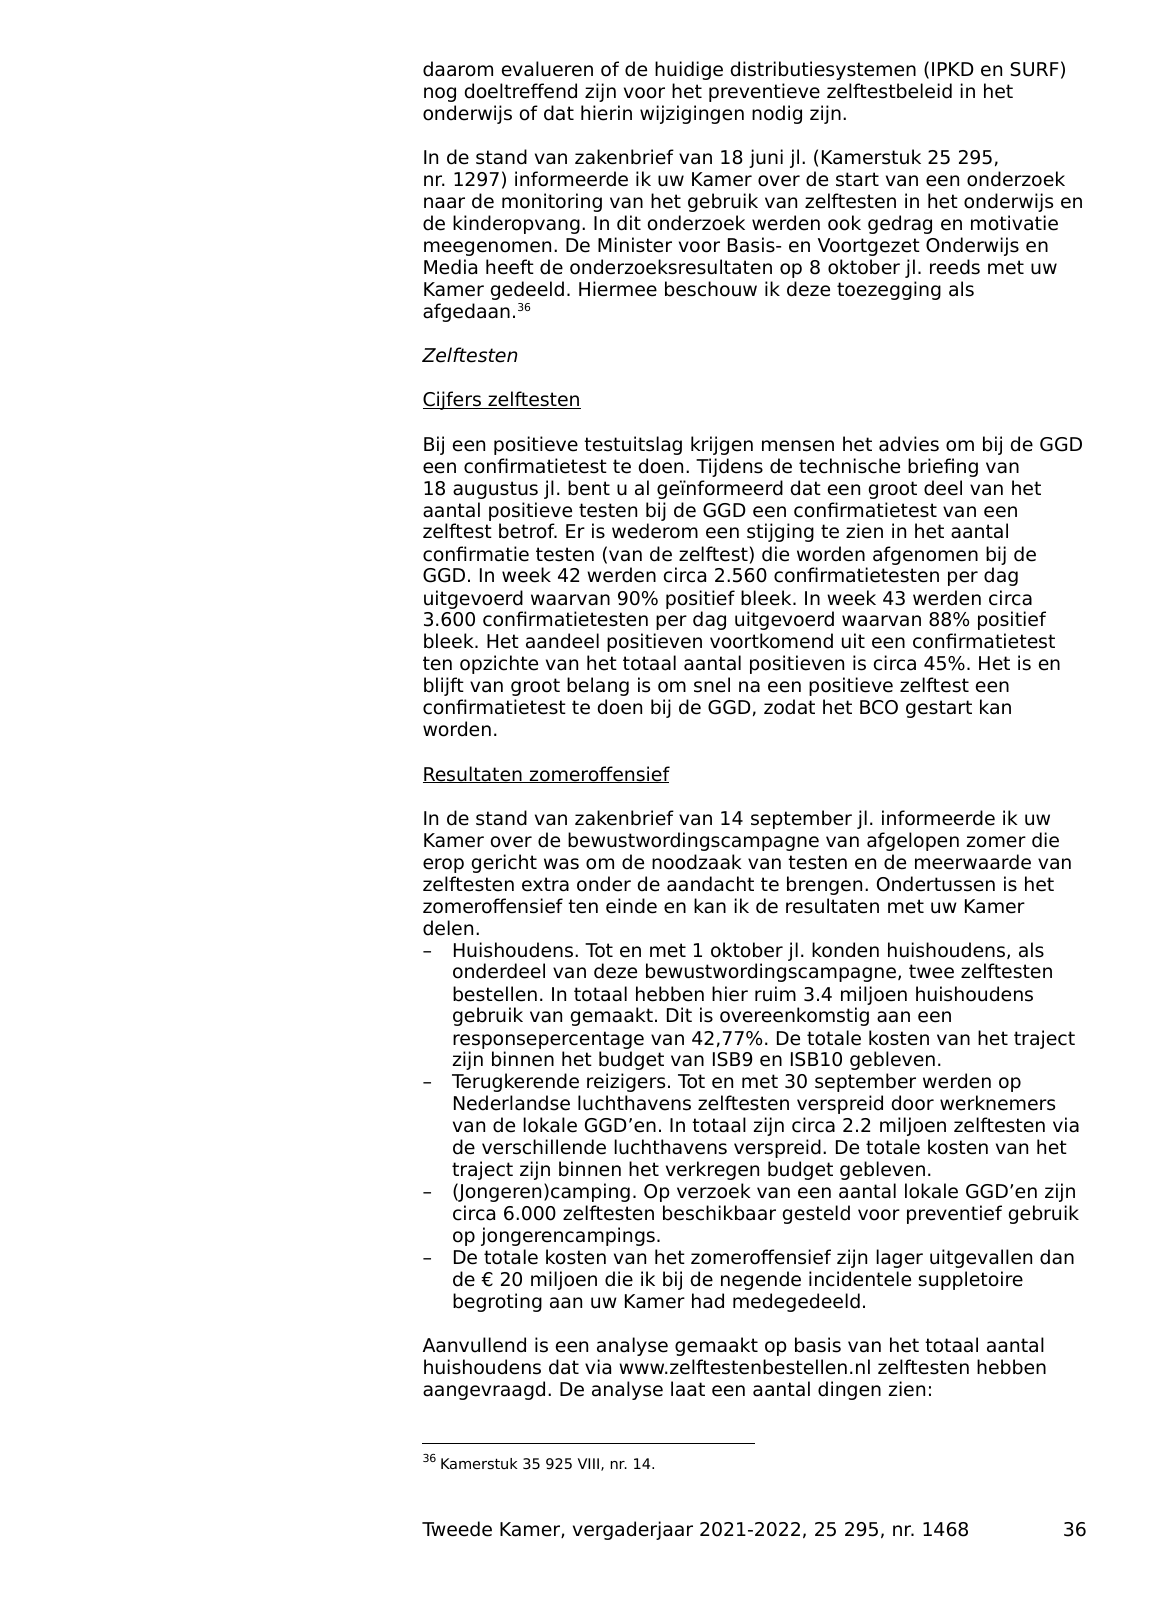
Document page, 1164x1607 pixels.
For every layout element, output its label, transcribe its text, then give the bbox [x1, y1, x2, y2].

text – Terugkerende reizigers. Tot en met 30 september werden op Nederlandse luchthavens zelftesten verspreid door werknemers van de lokale GGD’en. In totaal zijn circa 2.2 miljoen zelftesten via de verschillende luchthavens verspreid. De totale kosten van het traject zijn binnen het verkregen budget gebleven. [422, 1071, 1087, 1181]
text – (Jongeren)camping. Op verzoek van een aantal lokale GGD’en zijn circa 6.000 zelftesten beschikbaar gesteld voor preventief gebruik op jongerencampings. [422, 1181, 1087, 1247]
text In de stand van zakenbrief van 14 september jl. informeerde ik uw Kamer over de bewustwordingscampagne van afgelopen zomer die erop gericht was om de noodzaak van testen en de meerwaarde van zelftesten extra onder de aandacht te brengen. Ondertussen is het zomeroffensief ten einde en kan ik de resultaten met uw Kamer delen. [422, 808, 1087, 939]
text Aanvullend is een analyse gemaakt op basis van het totaal aantal huishoudens dat via www.zelftestenbestellen.nl zelftesten hebben aangevraagd. De analyse laat een aantal dingen zien: [422, 1335, 1087, 1401]
text Kamerstuk 35 925 VIII, nr. 14. [422, 1452, 1087, 1474]
text – De totale kosten van het zomeroffensief zijn lager uitgevallen dan de € 20 miljoen die ik bij de negende incidentele suppletoire begroting aan uw Kamer had medegedeeld. [422, 1247, 1087, 1313]
subtitle Cijfers zelftesten [422, 389, 1087, 411]
text In de stand van zakenbrief van 18 juni jl. (Kamerstuk 25 295, nr. 1297) informeerde ik uw Kamer over de start van een onderzoek naar de monitoring van het gebruik van zelftesten in het onderwijs en de kinderopvang. In dit onderzoek werden ook gedrag en motivatie meegenomen. De Minister voor Basis- en Voortgezet Onderwijs en Media heeft de onderzoeksresultaten op 8 oktober jl. reeds met uw Kamer gedeeld. Hiermee beschouw ik deze toezegging als afgedaan. [422, 147, 1087, 323]
subtitle Zelftesten [422, 345, 1087, 367]
subtitle Resultaten zomeroffensief [422, 763, 1087, 785]
text daarom evalueren of de huidige distributiesystemen (IPKD en SURF) nog doeltreffend zijn voor het preventieve zelftestbeleid in het onderwijs of dat hierin wijzigingen nodig zijn. [422, 59, 1087, 125]
text – Huishoudens. Tot en met 1 oktober jl. konden huishoudens, als onderdeel van deze bewustwordingscampagne, twee zelftesten bestellen. In totaal hebben hier ruim 3.4 miljoen huishoudens gebruik van gemaakt. Dit is overeenkomstig aan een responsepercentage van 42,77%. De totale kosten van het traject zijn binnen het budget van ISB9 en ISB10 gebleven. [422, 939, 1087, 1071]
text Bij een positieve testuitslag krijgen mensen het advies om bij de GGD een confirmatietest te doen. Tijdens de technische briefing van 18 augustus jl. bent u al geïnformeerd dat een groot deel van het aantal positieve testen bij de GGD een confirmatietest van een zelftest betrof. Er is wederom een stijging te zien in het aantal confirmatie testen (van de zelftest) die worden afgenomen bij de GGD. In week 42 werden circa 2.560 confirmatietesten per dag uitgevoerd waarvan 90% positief bleek. In week 43 werden circa 3.600 confirmatietesten per dag uitgevoerd waarvan 88% positief bleek. Het aandeel positieven voortkomend uit een confirmatietest ten opzichte van het totaal aantal positieven is circa 45%. Het is en blijft van groot belang is om snel na een positieve zelftest een confirmatietest te doen bij de GGD, zodat het BCO gestart kan worden. [422, 433, 1087, 741]
